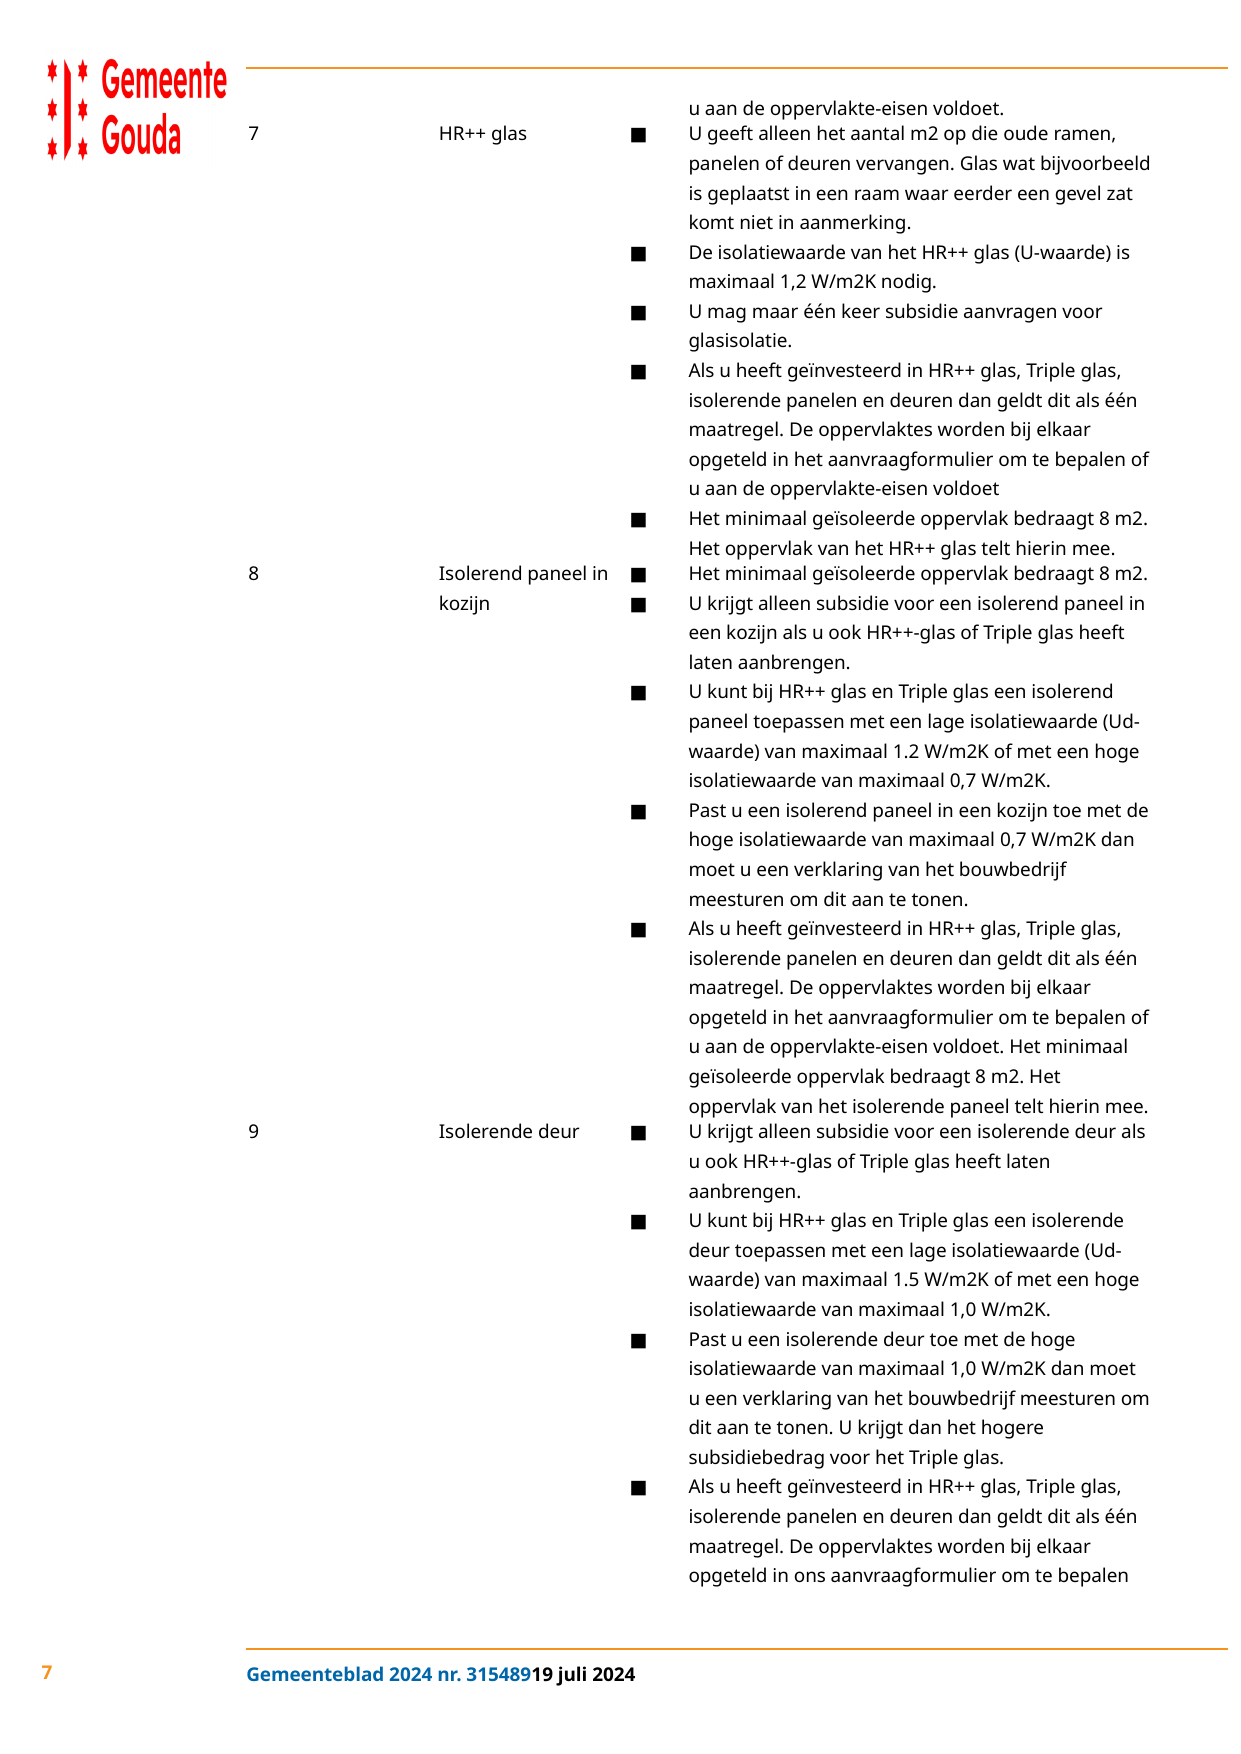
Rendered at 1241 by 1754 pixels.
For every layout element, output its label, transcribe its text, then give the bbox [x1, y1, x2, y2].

table_cell Isolerend paneel in kozijn [439, 560, 629, 1119]
table_cell u aan de oppervlakte-eisen voldoet. [629, 95, 1152, 121]
table_cell 7 [248, 121, 439, 560]
table_cell U krijgt alleen subsidie voor een isolerende deur als u ook HR++-glas of Triple glas heeft laten aanbrengen. U kunt bij HR++ glas en Triple glas een isolerende deur toepassen met een lage isolatiewaarde (Ud-waarde) van maximaal 1.5 W/m2K of met een hoge isolatiewaarde van maximaal 1,0 W/m2K. Past u een isolerende deur toe met de hoge isolatiewaarde van maximaal 1,0 W/m2K dan moet u een verklaring van het bouwbedrijf meesturen om dit aan te tonen. U krijgt dan het hogere subsidiebedrag voor het Triple glas. Als u heeft geïnvesteerd in HR++ glas, Triple glas, isolerende panelen en deuren dan geldt dit als één maatregel. De oppervlaktes worden bij elkaar opgeteld in ons aanvraagformulier om te bepalen [629, 1119, 1152, 1588]
picture [41, 47, 231, 172]
table_cell [439, 95, 629, 121]
table_cell 8 [248, 560, 439, 1119]
table_cell U geeft alleen het aantal m2 op die oude ramen, panelen of deuren vervangen. Glas wat bijvoorbeeld is geplaatst in een raam waar eerder een gevel zat komt niet in aanmerking. De isolatiewaarde van het HR++ glas (U-waarde) is maximaal 1,2 W/m2K nodig. U mag maar één keer subsidie aanvragen voor glasisolatie. Als u heeft geïnvesteerd in HR++ glas, Triple glas, isolerende panelen en deuren dan geldt dit als één maatregel. De oppervlaktes worden bij elkaar opgeteld in het aanvraagformulier om te bepalen of u aan de oppervlakte-eisen voldoet Het minimaal geïsoleerde oppervlak bedraagt 8 m2. Het oppervlak van het HR++ glas telt hierin mee. [629, 121, 1152, 560]
table_cell HR++ glas [439, 121, 629, 560]
table_cell Isolerende deur [439, 1119, 629, 1588]
table_cell 9 [248, 1119, 439, 1588]
table_cell [248, 95, 439, 121]
table_cell Het minimaal geïsoleerde oppervlak bedraagt 8 m2. U krijgt alleen subsidie voor een isolerend paneel in een kozijn als u ook HR++-glas of Triple glas heeft laten aanbrengen. U kunt bij HR++ glas en Triple glas een isolerend paneel toepassen met een lage isolatiewaarde (Ud-waarde) van maximaal 1.2 W/m2K of met een hoge isolatiewaarde van maximaal 0,7 W/m2K. Past u een isolerend paneel in een kozijn toe met de hoge isolatiewaarde van maximaal 0,7 W/m2K dan moet u een verklaring van het bouwbedrijf meesturen om dit aan te tonen. Als u heeft geïnvesteerd in HR++ glas, Triple glas, isolerende panelen en deuren dan geldt dit als één maatregel. De oppervlaktes worden bij elkaar opgeteld in het aanvraagformulier om te bepalen of u aan de oppervlakte-eisen voldoet. Het minimaal geïsoleerde oppervlak bedraagt 8 m2. Het oppervlak van het isolerende paneel telt hierin mee. [629, 560, 1152, 1119]
